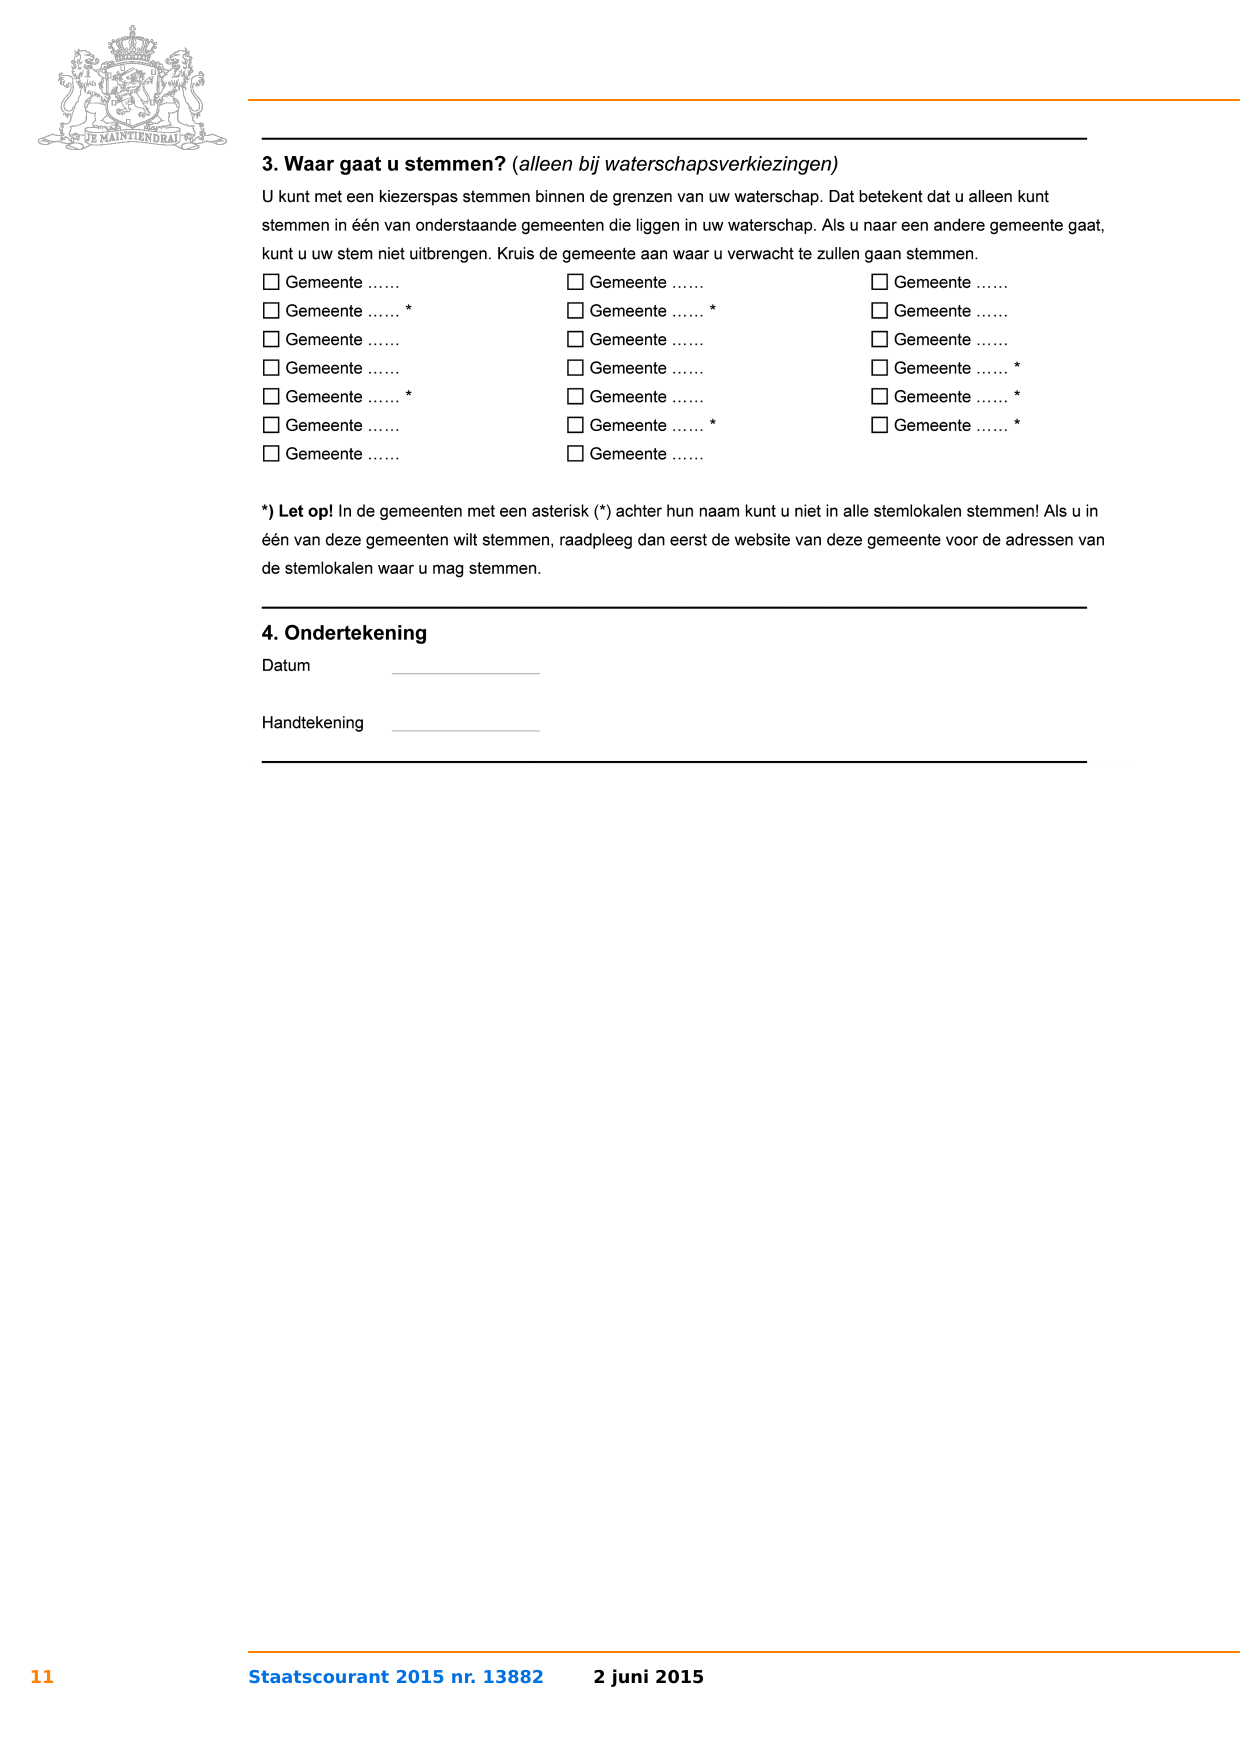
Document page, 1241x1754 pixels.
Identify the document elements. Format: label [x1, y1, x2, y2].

picture [248, 130, 1134, 768]
picture [38, 25, 227, 150]
